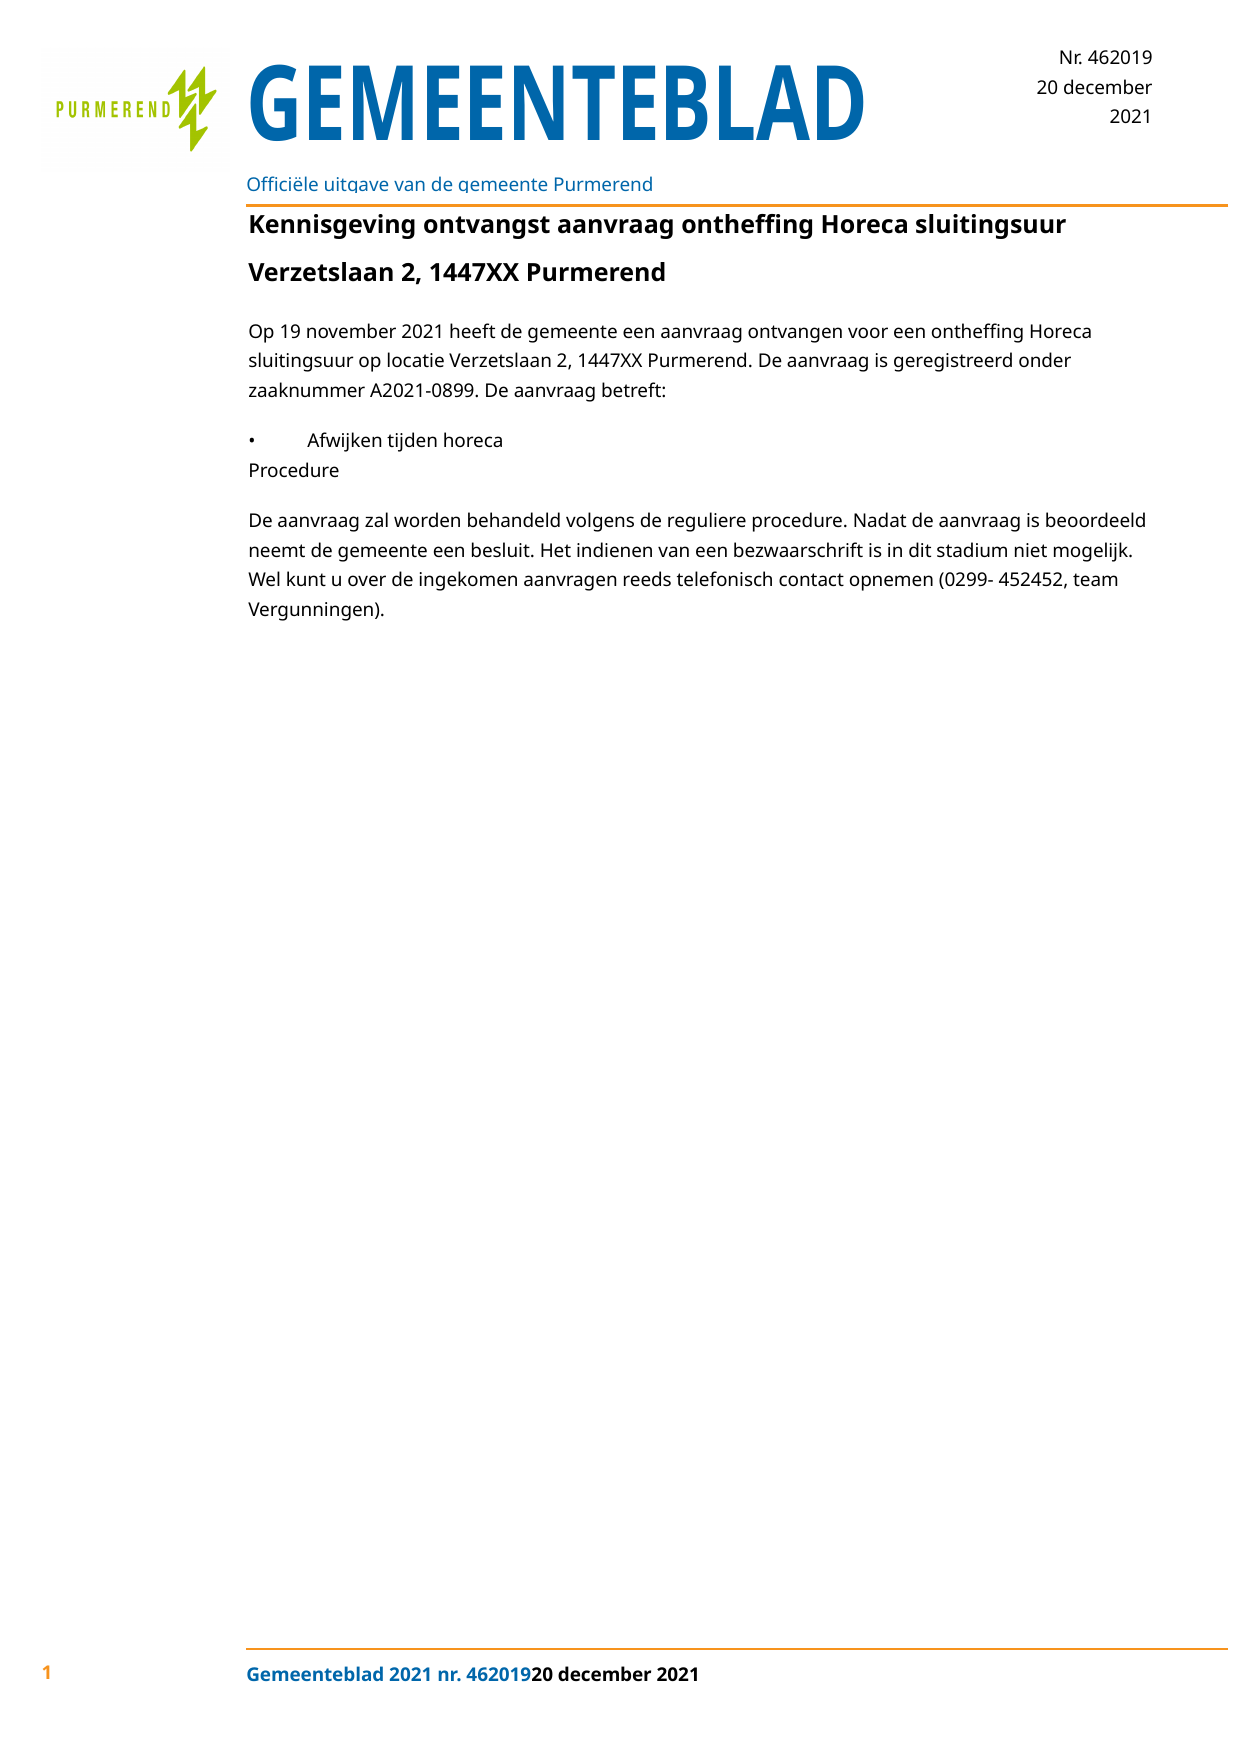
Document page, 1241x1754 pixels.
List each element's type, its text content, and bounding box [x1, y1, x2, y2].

text Procedure [248, 457, 1152, 483]
text Op 19 november 2021 heeft de gemeente een aanvraag ontvangen voor een ontheffing Horeca sluitingsuur op locatie Verzetslaan 2, 1447XX Purmerend. De aanvraag is geregistreerd onder zaaknummer A2021-0899. De aanvraag betreft: [248, 318, 1152, 403]
picture [41, 47, 231, 172]
text De aanvraag zal worden behandeld volgens de reguliere procedure. Nadat de aanvraag is beoordeeld neemt de gemeente een besluit. Het indienen van een bezwaarschrift is in dit stadium niet mogelijk. Wel kunt u over de ingekomen aanvragen reeds telefonisch contact opnemen (0299- 452452, team Vergunningen). [248, 507, 1152, 622]
list Afwijken tijden horeca [248, 427, 1152, 453]
text Kennisgeving ontvangst aanvraag ontheffing Horeca sluitingsuur Verzetslaan 2, 1447XX Purmerend [248, 207, 1152, 288]
